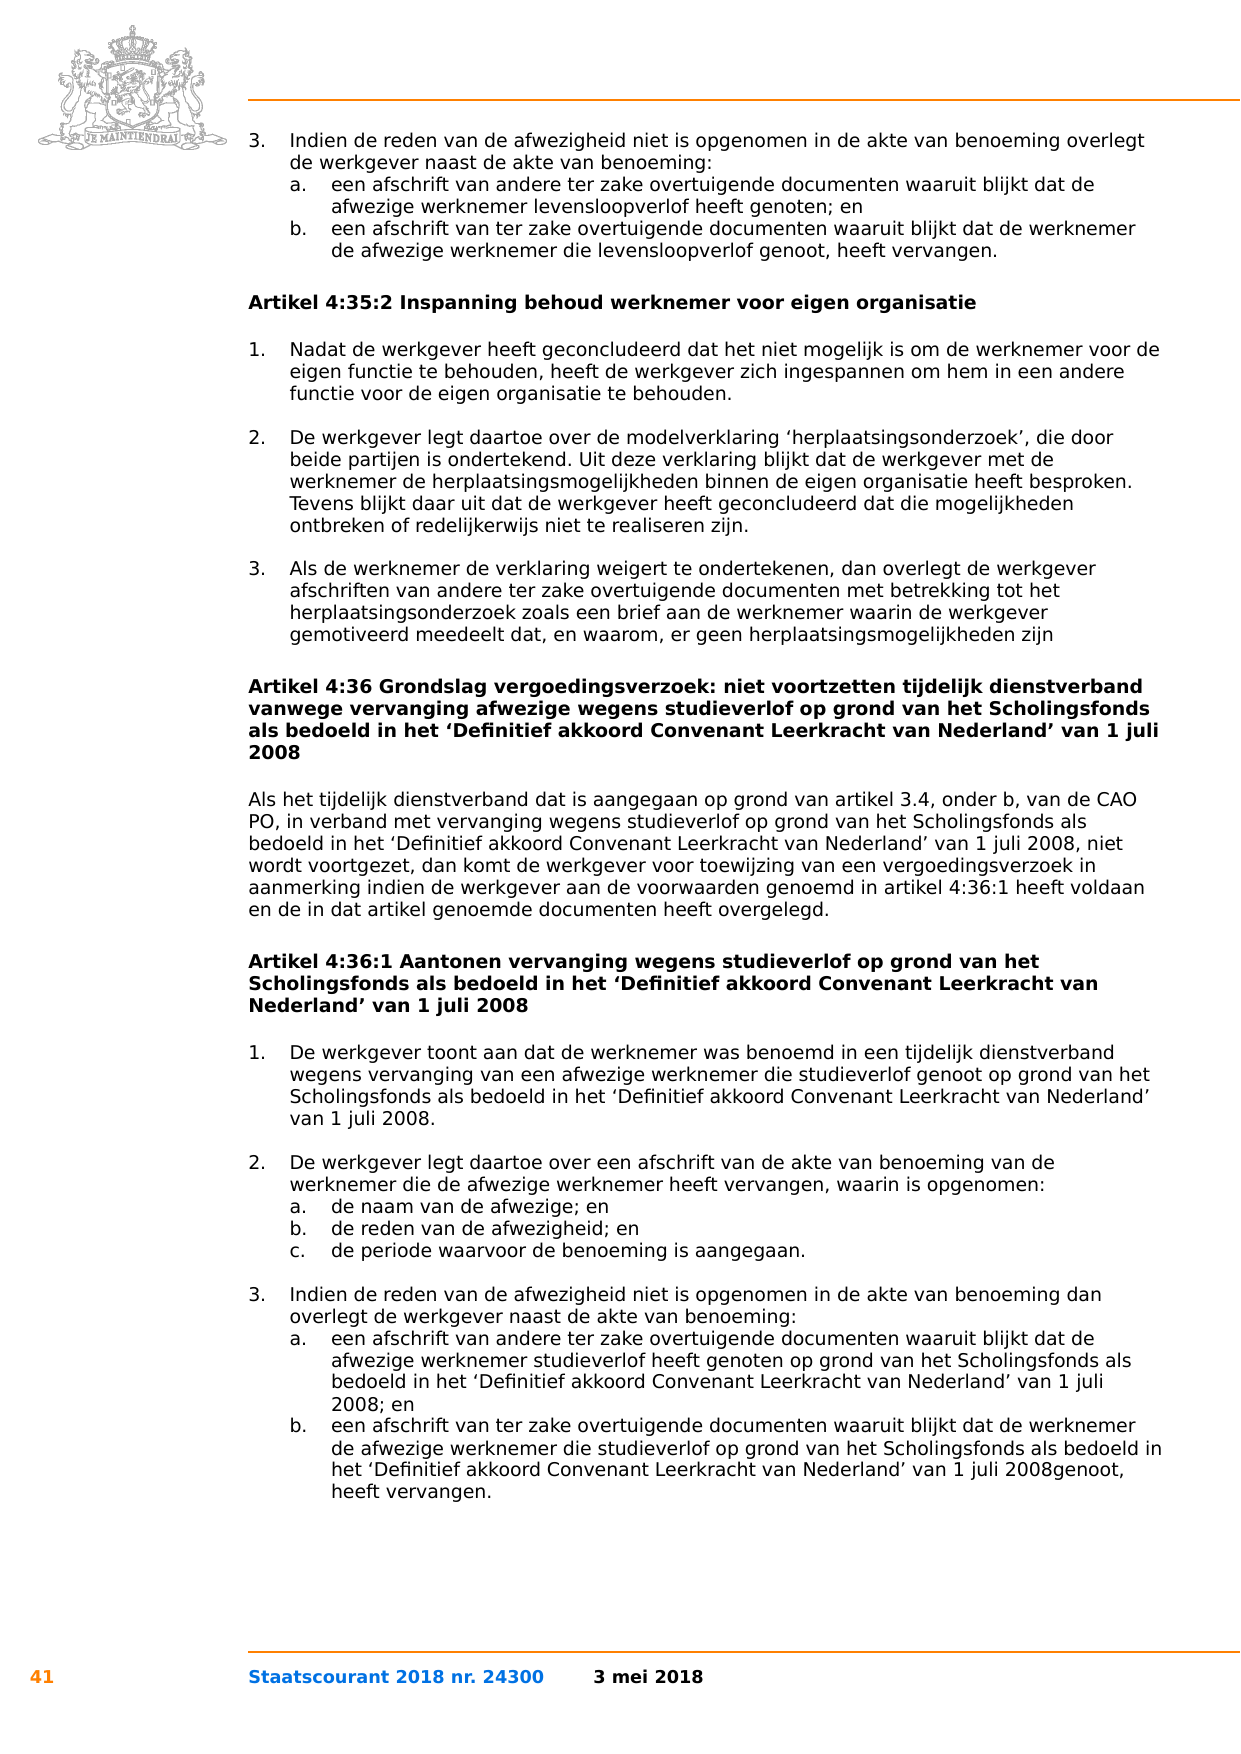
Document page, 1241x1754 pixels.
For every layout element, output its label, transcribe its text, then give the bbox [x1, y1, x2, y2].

text 2. De werkgever legt daartoe over de modelverklaring ‘herplaatsingsonderzoek’, die door beide partijen is ondertekend. Uit deze verklaring blijkt dat de werkgever met de werknemer de herplaatsingsmogelijkheden binnen de eigen organisatie heeft besproken. Tevens blijkt daar uit dat de werkgever heeft geconcludeerd dat die mogelijkheden ontbreken of redelijkerwijs niet te realiseren zijn. [248, 427, 1163, 536]
text 3. Indien de reden van de afwezigheid niet is opgenomen in de akte van benoeming dan overlegt de werkgever naast de akte van benoeming: [248, 1283, 1163, 1327]
text b. een afschrift van ter zake overtuigende documenten waaruit blijkt dat de werknemer de afwezige werknemer die levensloopverlof genoot, heeft vervangen. [289, 218, 1163, 262]
text 2. De werkgever legt daartoe over een afschrift van de akte van benoeming van de werknemer die de afwezige werknemer heeft vervangen, waarin is opgenomen: [248, 1152, 1163, 1196]
text Als het tijdelijk dienstverband dat is aangegaan op grond van artikel 3.4, onder b, van de CAO PO, in verband met vervanging wegens studieverlof op grond van het Scholingsfonds als bedoeld in het ‘Definitief akkoord Convenant Leerkracht van Nederland’ van 1 juli 2008, niet wordt voortgezet, dan komt de werkgever voor toewijzing van een vergoedingsverzoek in aanmerking indien de werkgever aan de voorwaarden genoemd in artikel 4:36:1 heeft voldaan en de in dat artikel genoemde documenten heeft overgelegd. [248, 789, 1163, 921]
text a. een afschrift van andere ter zake overtuigende documenten waaruit blijkt dat de afwezige werknemer studieverlof heeft genoten op grond van het Scholingsfonds als bedoeld in het ‘Definitief akkoord Convenant Leerkracht van Nederland’ van 1 juli 2008; en [289, 1327, 1163, 1415]
picture [38, 25, 227, 150]
text b. de reden van de afwezigheid; en [289, 1218, 1163, 1240]
text 1. Nadat de werkgever heeft geconcludeerd dat het niet mogelijk is om de werknemer voor de eigen functie te behouden, heeft de werkgever zich ingespannen om hem in een andere functie voor de eigen organisatie te behouden. [248, 339, 1163, 405]
subtitle Artikel 4:36:1 Aantonen vervanging wegens studieverlof op grond van het Scholingsfonds als bedoeld in het ‘Definitief akkoord Convenant Leerkracht van Nederland’ van 1 juli 2008 [248, 951, 1163, 1017]
subtitle Artikel 4:35:2 Inspanning behoud werknemer voor eigen organisatie [248, 292, 1163, 314]
text 3. Als de werknemer de verklaring weigert te ondertekenen, dan overlegt de werkgever afschriften van andere ter zake overtuigende documenten met betrekking tot het herplaatsingsonderzoek zoals een brief aan de werknemer waarin de werkgever gemotiveerd meedeelt dat, en waarom, er geen herplaatsingsmogelijkheden zijn [248, 558, 1163, 646]
text 1. De werkgever toont aan dat de werknemer was benoemd in een tijdelijk dienstverband wegens vervanging van een afwezige werknemer die studieverlof genoot op grond van het Scholingsfonds als bedoeld in het ‘Definitief akkoord Convenant Leerkracht van Nederland’ van 1 juli 2008. [248, 1042, 1163, 1130]
subtitle Artikel 4:36 Grondslag vergoedingsverzoek: niet voortzetten tijdelijk dienstverband vanwege vervanging afwezige wegens studieverlof op grond van het Scholingsfonds als bedoeld in het ‘Definitief akkoord Convenant Leerkracht van Nederland’ van 1 juli 2008 [248, 676, 1163, 764]
text a. de naam van de afwezige; en [289, 1196, 1163, 1218]
text 3. Indien de reden van de afwezigheid niet is opgenomen in de akte van benoeming overlegt de werkgever naast de akte van benoeming: [248, 130, 1163, 174]
text c. de periode waarvoor de benoeming is aangegaan. [289, 1240, 1163, 1262]
text a. een afschrift van andere ter zake overtuigende documenten waaruit blijkt dat de afwezige werknemer levensloopverlof heeft genoten; en [289, 174, 1163, 218]
text b. een afschrift van ter zake overtuigende documenten waaruit blijkt dat de werknemer de afwezige werknemer die studieverlof op grond van het Scholingsfonds als bedoeld in het ‘Definitief akkoord Convenant Leerkracht van Nederland’ van 1 juli 2008genoot, heeft vervangen. [289, 1415, 1163, 1503]
